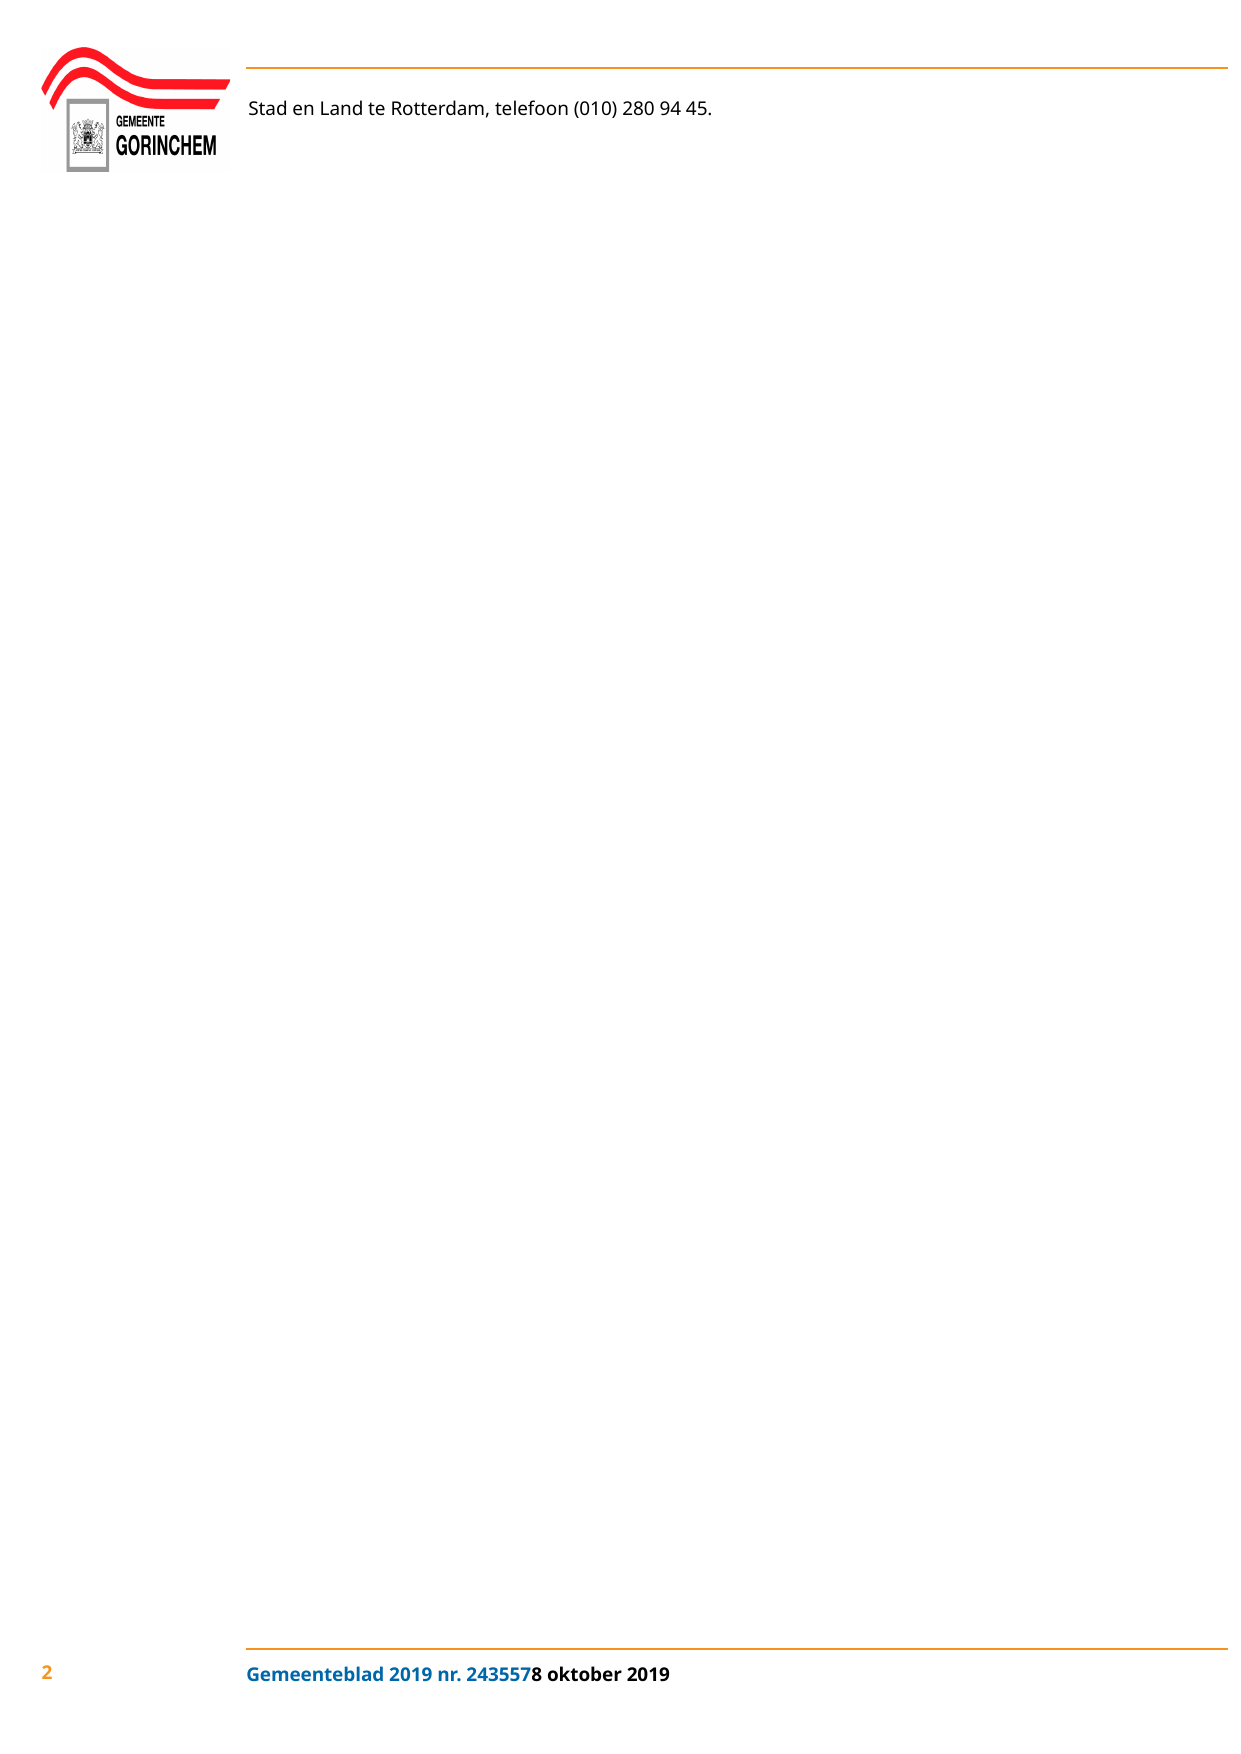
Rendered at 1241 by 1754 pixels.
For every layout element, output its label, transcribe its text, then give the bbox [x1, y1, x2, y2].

text Stad en Land te Rotterdam, telefoon (010) 280 94 45. [248, 95, 1152, 121]
picture [41, 47, 231, 172]
